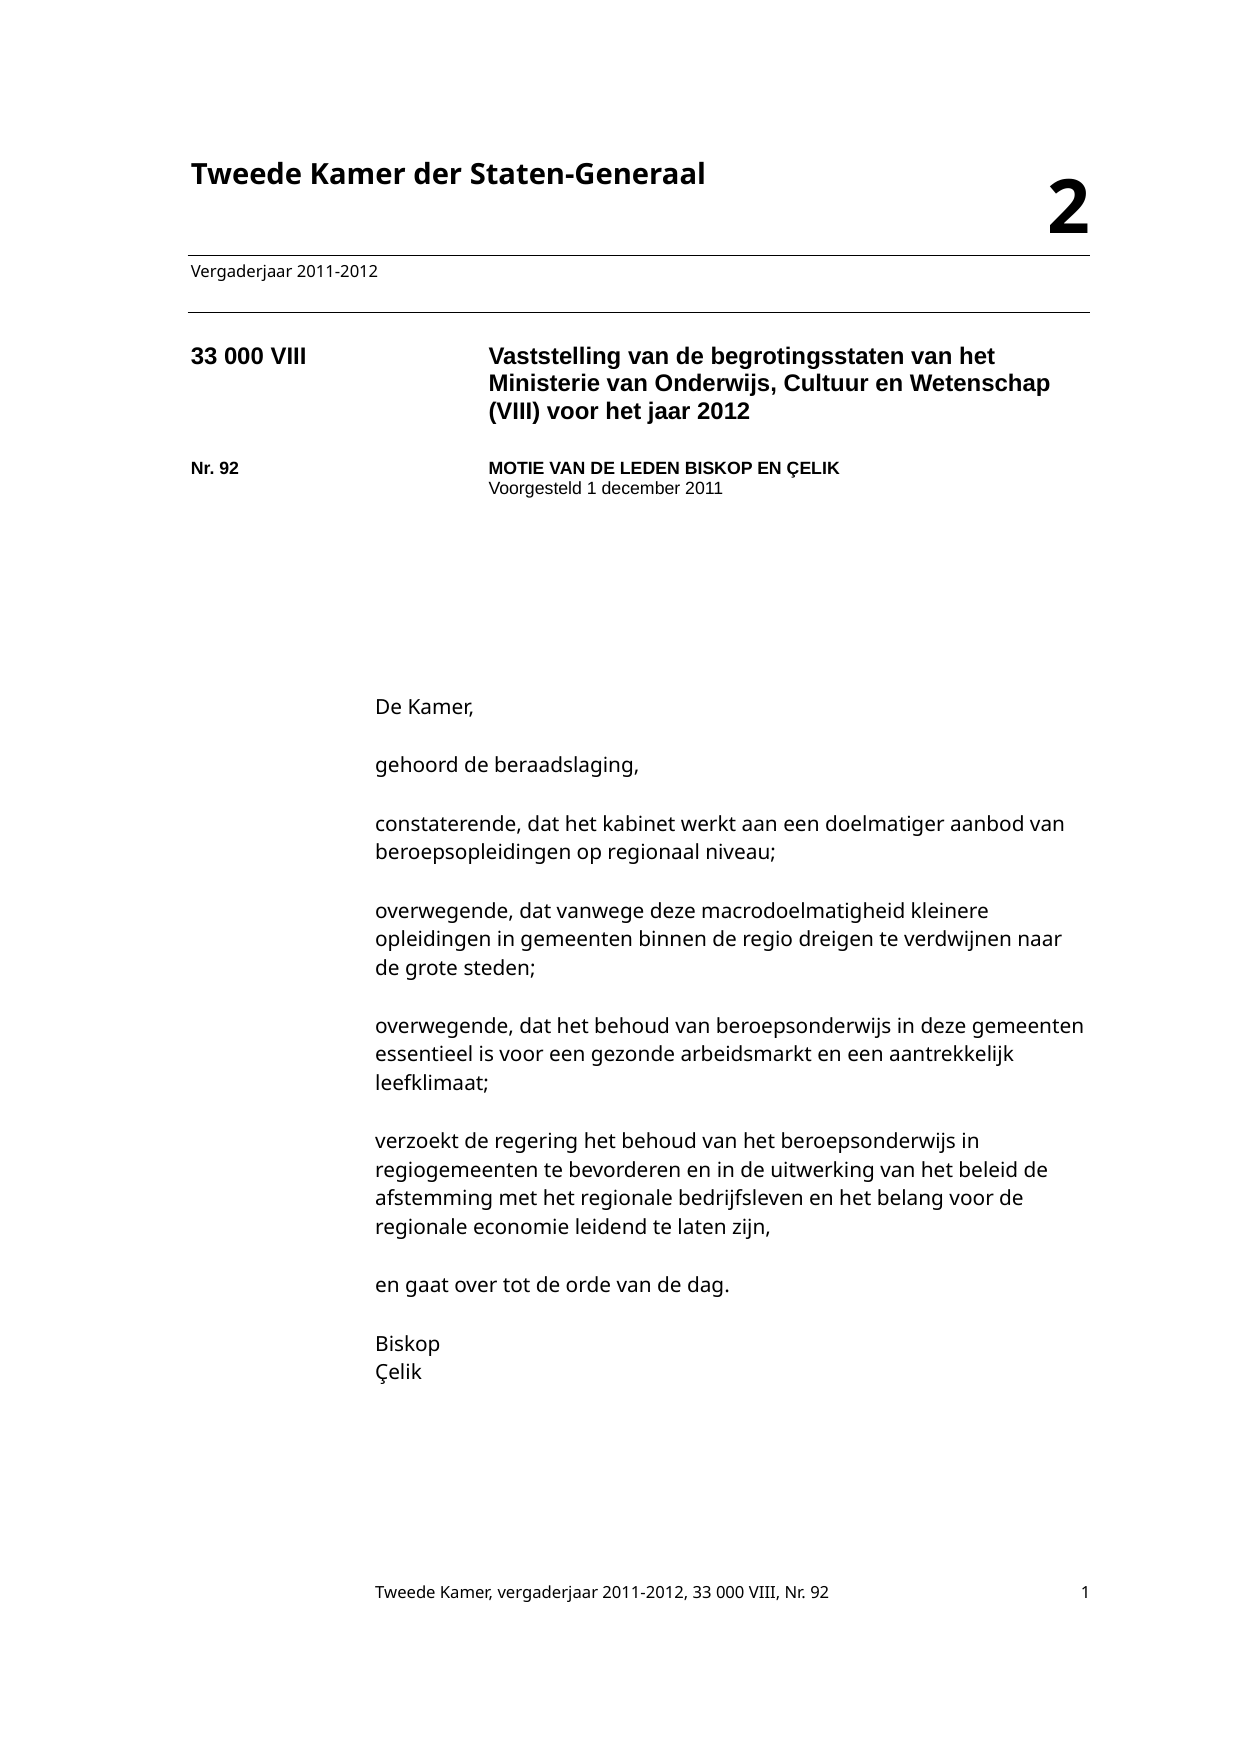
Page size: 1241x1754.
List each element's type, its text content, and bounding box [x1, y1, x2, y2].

text en gaat over tot de orde van de dag. [375, 1270, 1090, 1299]
table_cell Vergaderjaar 2011-2012 [188, 256, 485, 312]
text verzoekt de regering het behoud van het beroepsonderwijs in regiogemeenten te bevorderen en in de uitwerking van het beleid de afstemming met het regionale bedrijfsleven en het belang voor de regionale economie leidend te laten zijn, [375, 1126, 1090, 1240]
table_cell Nr. 92 [188, 455, 485, 573]
text overwegende, dat vanwege deze macrodoelmatigheid kleinere opleidingen in gemeenten binnen de regio dreigen te verdwijnen naar de grote steden; [375, 896, 1090, 981]
text constaterende, dat het kabinet werkt aan een doelmatiger aanbod van beroepsopleidingen op regionaal niveau; [375, 809, 1090, 866]
table_cell [485, 313, 1090, 339]
text De Kamer, [375, 692, 1090, 721]
table_cell MOTIE VAN DE LEDEN BISKOP EN ÇELIK Voorgesteld 1 december 2011 [485, 455, 1090, 573]
text gehoord de beraadslaging, [375, 751, 1090, 779]
table_cell Vaststelling van de begrotingsstaten van het Ministerie van Onderwijs, Cultuur en Wetenschap (VIII) voor het jaar 2012 [485, 339, 1090, 454]
table_cell [485, 256, 1090, 312]
table_cell 33 000 VIII [188, 339, 485, 454]
text Biskop [375, 1329, 1090, 1357]
table_header 2 [910, 150, 1090, 255]
text Çelik [375, 1357, 1090, 1386]
table_header Tweede Kamer der Staten-Generaal [188, 150, 909, 255]
table_cell [188, 313, 485, 339]
text overwegende, dat het behoud van beroepsonderwijs in deze gemeenten essentieel is voor een gezonde arbeidsmarkt en een aantrekkelijk leefklimaat; [375, 1011, 1090, 1096]
